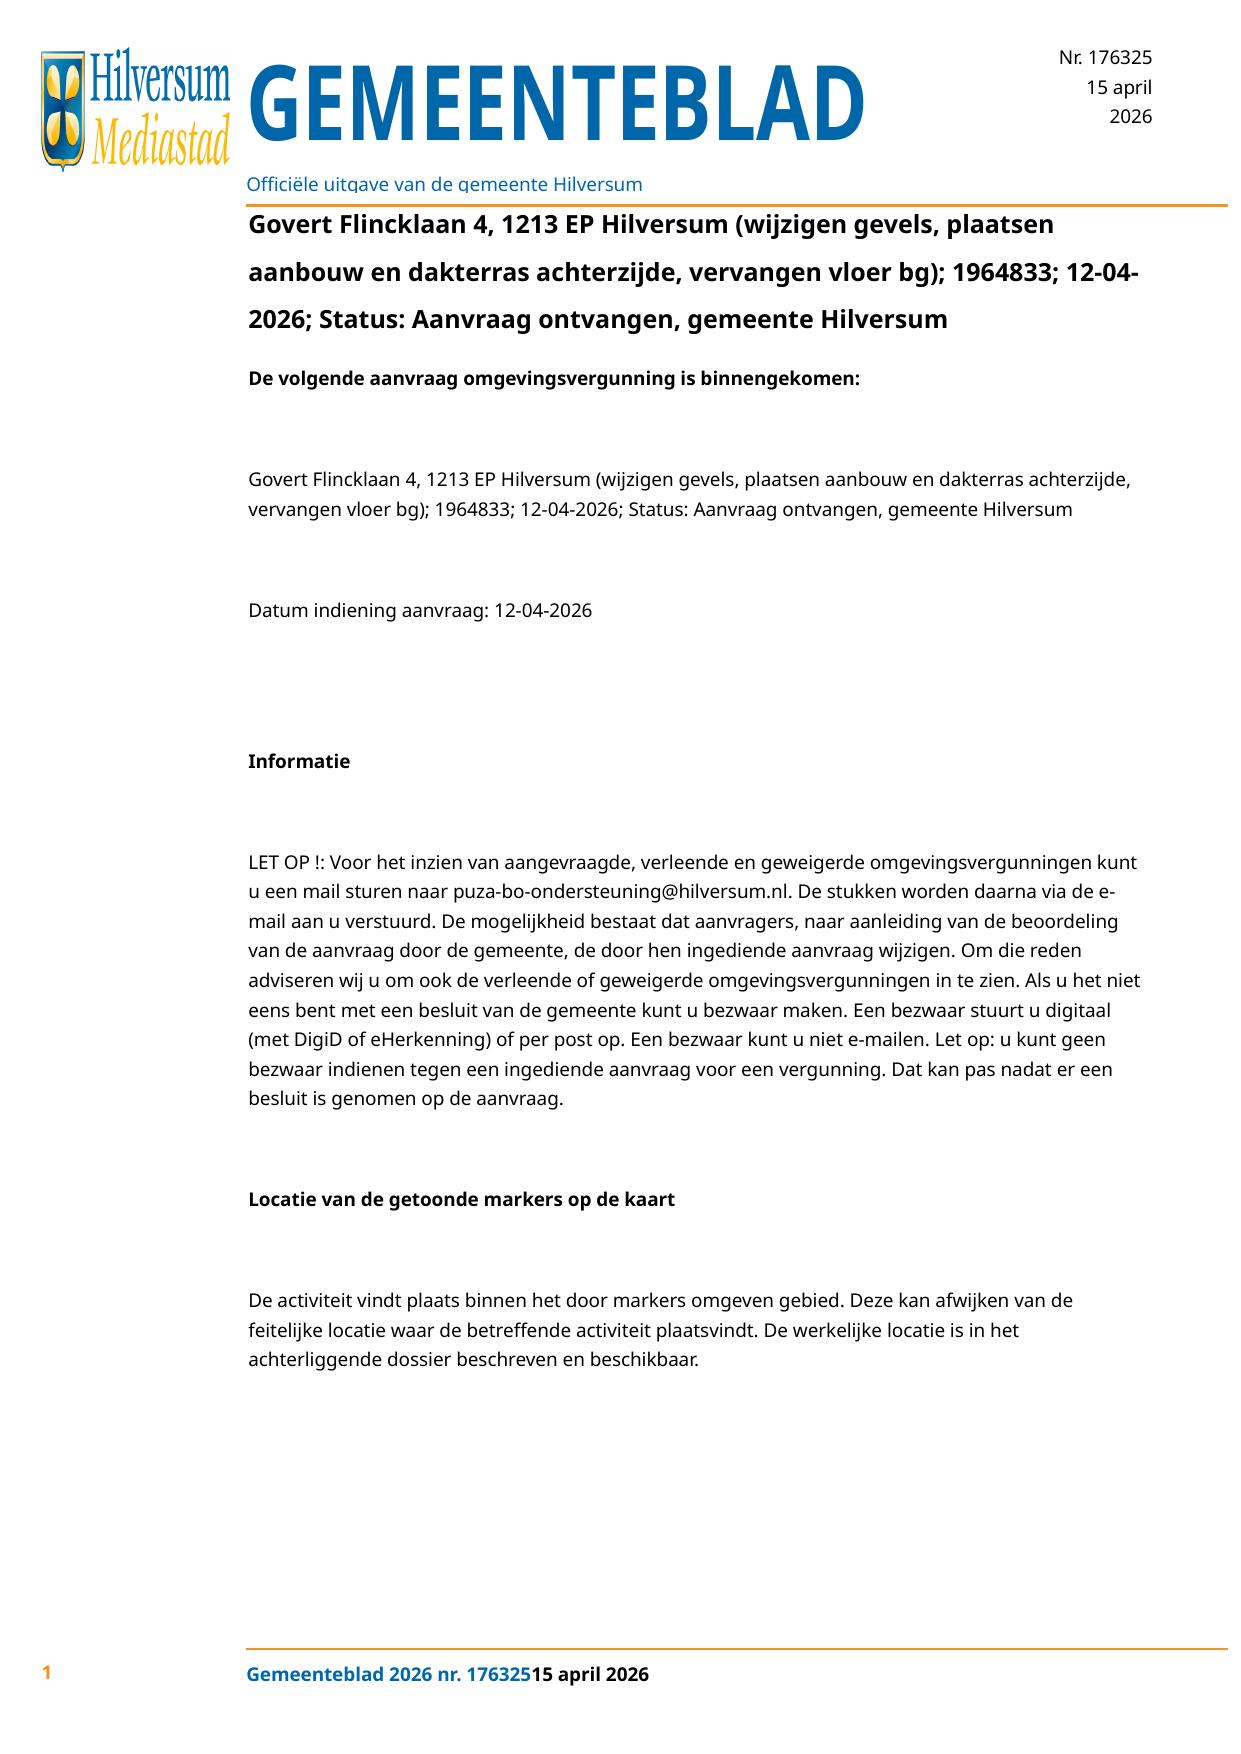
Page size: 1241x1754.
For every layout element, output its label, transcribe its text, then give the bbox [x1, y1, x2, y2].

text De activiteit vindt plaats binnen het door markers omgeven gebied. Deze kan afwijken van de feitelijke locatie waar de betreffende activiteit plaatsvindt. De werkelijke locatie is in het achterliggende dossier beschreven en beschikbaar. [248, 1287, 1152, 1372]
picture [41, 47, 231, 172]
text De volgende aanvraag omgevingsvergunning is binnengekomen: [248, 366, 1152, 391]
text LET OP !: Voor het inzien van aangevraagde, verleende en geweigerde omgevingsvergunningen kunt u een mail sturen naar puza-bo-ondersteuning@hilversum.nl. De stukken worden daarna via de e-mail aan u verstuurd. De mogelijkheid bestaat dat aanvragers, naar aanleiding van de beoordeling van de aanvraag door de gemeente, de door hen ingediende aanvraag wijzigen. Om die reden adviseren wij u om ook de verleende of geweigerde omgevingsvergunningen in te zien. Als u het niet eens bent met een besluit van de gemeente kunt u bezwaar maken. Een bezwaar stuurt u digitaal (met DigiD of eHerkenning) of per post op. Een bezwaar kunt u niet e-mailen. Let op: u kunt geen bezwaar indienen tegen een ingediende aanvraag voor een vergunning. Dat kan pas nadat er een besluit is genomen op de aanvraag. [248, 849, 1152, 1111]
text Govert Flincklaan 4, 1213 EP Hilversum (wijzigen gevels, plaatsen aanbouw en dakterras achterzijde, vervangen vloer bg); 1964833; 12-04-2026; Status: Aanvraag ontvangen, gemeente Hilversum [248, 466, 1152, 522]
text Datum indiening aanvraag: 12-04-2026 [248, 597, 1152, 622]
text Informatie [248, 748, 1152, 774]
text Locatie van de getoonde markers op de kaart [248, 1186, 1152, 1212]
text Govert Flincklaan 4, 1213 EP Hilversum (wijzigen gevels, plaatsen aanbouw en dakterras achterzijde, vervangen vloer bg); 1964833; 12-04-2026; Status: Aanvraag ontvangen, gemeente Hilversum [248, 207, 1152, 336]
